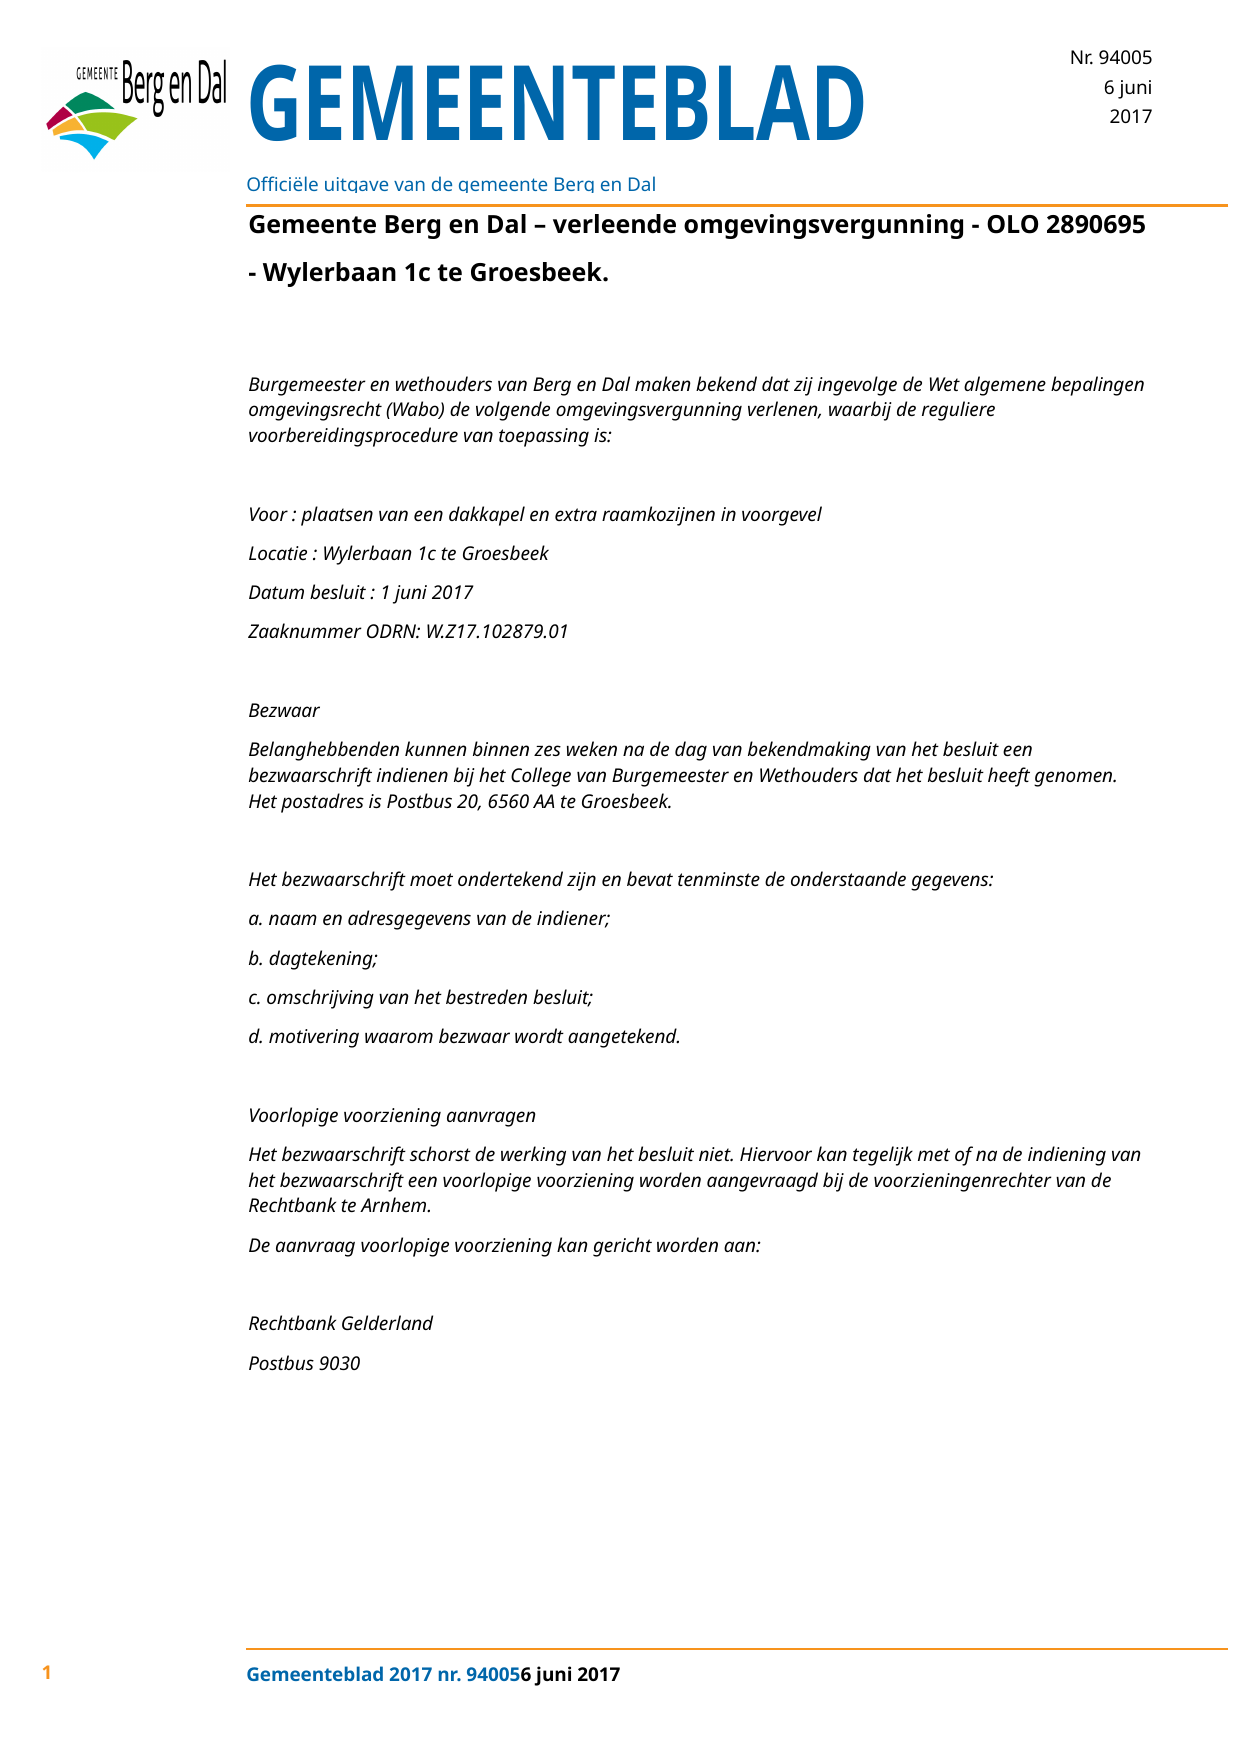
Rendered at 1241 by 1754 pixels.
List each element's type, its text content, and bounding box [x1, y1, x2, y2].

text Locatie : Wylerbaan 1c te Groesbeek [248, 540, 1152, 566]
text Het bezwaarschrift moet ondertekend zijn en bevat tenminste de onderstaande gegevens: [248, 866, 1152, 892]
text Burgemeester en wethouders van Berg en Dal maken bekend dat zij ingevolge de Wet algemene bepalingen omgevingsrecht (Wabo) de volgende omgevingsvergunning verlenen, waarbij de reguliere voorbereidingsprocedure van toepassing is: [248, 371, 1152, 448]
text Postbus 9030 [248, 1350, 1152, 1376]
text De aanvraag voorlopige voorziening kan gericht worden aan: [248, 1232, 1152, 1258]
text Gemeente Berg en Dal – verleende omgevingsvergunning - OLO 2890695 - Wylerbaan 1c te Groesbeek. [248, 207, 1152, 288]
text b. dagtekening; [248, 945, 1152, 971]
text d. motivering waarom bezwaar wordt aangetekend. [248, 1023, 1152, 1049]
text Zaaknummer ODRN: W.Z17.102879.01 [248, 618, 1152, 644]
picture [41, 47, 231, 172]
text Datum besluit : 1 juni 2017 [248, 579, 1152, 605]
text c. omschrijving van het bestreden besluit; [248, 984, 1152, 1010]
text Belanghebbenden kunnen binnen zes weken na de dag van bekendmaking van het besluit een bezwaarschrift indienen bij het College van Burgemeester en Wethouders dat het besluit heeft genomen. Het postadres is Postbus 20, 6560 AA te Groesbeek. [248, 736, 1152, 813]
text Voor : plaatsen van een dakkapel en extra raamkozijnen in voorgevel [248, 501, 1152, 526]
text Rechtbank Gelderland [248, 1311, 1152, 1336]
text Voorlopige voorziening aanvragen [248, 1102, 1152, 1128]
text Het bezwaarschrift schorst de werking van het besluit niet. Hiervoor kan tegelijk met of na de indiening van het bezwaarschrift een voorlopige voorziening worden aangevraagd bij de voorzieningenrechter van de Rechtbank te Arnhem. [248, 1141, 1152, 1218]
text Bezwaar [248, 697, 1152, 723]
text a. naam en adresgegevens van de indiener; [248, 906, 1152, 931]
